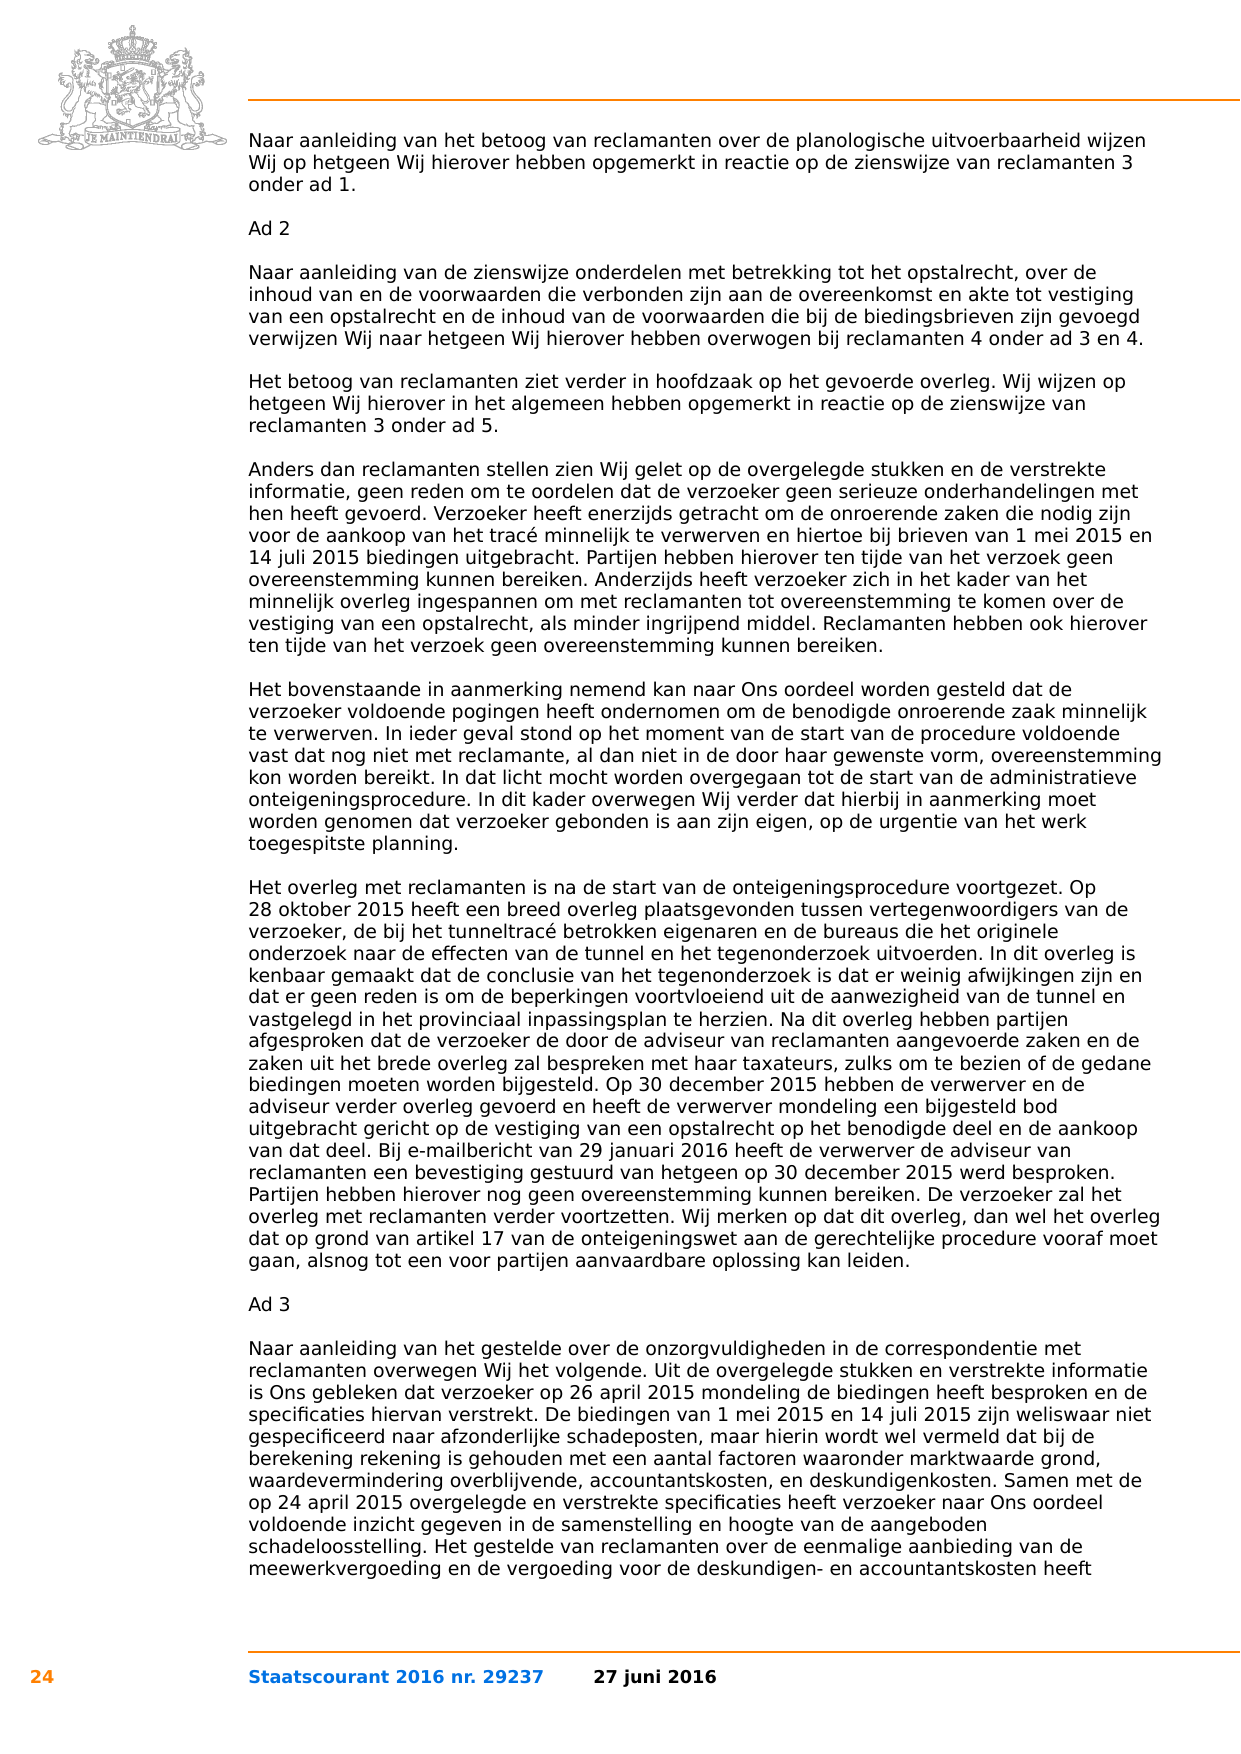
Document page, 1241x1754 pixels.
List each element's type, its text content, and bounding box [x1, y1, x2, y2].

text Ad 2 [248, 218, 1163, 240]
text Naar aanleiding van de zienswijze onderdelen met betrekking tot het opstalrecht, over de inhoud van en de voorwaarden die verbonden zijn aan de overeenkomst en akte tot vestiging van een opstalrecht en de inhoud van de voorwaarden die bij de biedingsbrieven zijn gevoegd verwijzen Wij naar hetgeen Wij hierover hebben overwogen bij reclamanten 4 onder ad 3 en 4. [248, 262, 1163, 349]
text Naar aanleiding van het gestelde over de onzorgvuldigheden in de correspondentie met reclamanten overwegen Wij het volgende. Uit de overgelegde stukken en verstrekte informatie is Ons gebleken dat verzoeker op 26 april 2015 mondeling de biedingen heeft besproken en de specificaties hiervan verstrekt. De biedingen van 1 mei 2015 en 14 juli 2015 zijn weliswaar niet gespecificeerd naar afzonderlijke schadeposten, maar hierin wordt wel vermeld dat bij de berekening rekening is gehouden met een aantal factoren waaronder marktwaarde grond, waardevermindering overblijvende, accountantskosten, en deskundigenkosten. Samen met de op 24 april 2015 overgelegde en verstrekte specificaties heeft verzoeker naar Ons oordeel voldoende inzicht gegeven in de samenstelling en hoogte van de aangeboden schadeloosstelling. Het gestelde van reclamanten over de eenmalige aanbieding van de meewerkvergoeding en de vergoeding voor de deskundigen- en accountantskosten heeft [248, 1338, 1163, 1580]
text Anders dan reclamanten stellen zien Wij gelet op de overgelegde stukken en de verstrekte informatie, geen reden om te oordelen dat de verzoeker geen serieuze onderhandelingen met hen heeft gevoerd. Verzoeker heeft enerzijds getracht om de onroerende zaken die nodig zijn voor de aankoop van het tracé minnelijk te verwerven en hiertoe bij brieven van 1 mei 2015 en 14 juli 2015 biedingen uitgebracht. Partijen hebben hierover ten tijde van het verzoek geen overeenstemming kunnen bereiken. Anderzijds heeft verzoeker zich in het kader van het minnelijk overleg ingespannen om met reclamanten tot overeenstemming te komen over de vestiging van een opstalrecht, als minder ingrijpend middel. Reclamanten hebben ook hierover ten tijde van het verzoek geen overeenstemming kunnen bereiken. [248, 459, 1163, 657]
text Naar aanleiding van het betoog van reclamanten over de planologische uitvoerbaarheid wijzen Wij op hetgeen Wij hierover hebben opgemerkt in reactie op de zienswijze van reclamanten 3 onder ad 1. [248, 130, 1163, 196]
text Het bovenstaande in aanmerking nemend kan naar Ons oordeel worden gesteld dat de verzoeker voldoende pogingen heeft ondernomen om de benodigde onroerende zaak minnelijk te verwerven. In ieder geval stond op het moment van de start van de procedure voldoende vast dat nog niet met reclamante, al dan niet in de door haar gewenste vorm, overeenstemming kon worden bereikt. In dat licht mocht worden overgegaan tot de start van de administratieve onteigeningsprocedure. In dit kader overwegen Wij verder dat hierbij in aanmerking moet worden genomen dat verzoeker gebonden is aan zijn eigen, op de urgentie van het werk toegespitste planning. [248, 679, 1163, 855]
text Het overleg met reclamanten is na de start van de onteigeningsprocedure voortgezet. Op 28 oktober 2015 heeft een breed overleg plaatsgevonden tussen vertegenwoordigers van de verzoeker, de bij het tunneltracé betrokken eigenaren en de bureaus die het originele onderzoek naar de effecten van de tunnel en het tegenonderzoek uitvoerden. In dit overleg is kenbaar gemaakt dat de conclusie van het tegenonderzoek is dat er weinig afwijkingen zijn en dat er geen reden is om de beperkingen voortvloeiend uit de aanwezigheid van de tunnel en vastgelegd in het provinciaal inpassingsplan te herzien. Na dit overleg hebben partijen afgesproken dat de verzoeker de door de adviseur van reclamanten aangevoerde zaken en de zaken uit het brede overleg zal bespreken met haar taxateurs, zulks om te bezien of de gedane biedingen moeten worden bijgesteld. Op 30 december 2015 hebben de verwerver en de adviseur verder overleg gevoerd en heeft de verwerver mondeling een bijgesteld bod uitgebracht gericht op de vestiging van een opstalrecht op het benodigde deel en de aankoop van dat deel. Bij e-mailbericht van 29 januari 2016 heeft de verwerver de adviseur van reclamanten een bevestiging gestuurd van hetgeen op 30 december 2015 werd besproken. Partijen hebben hierover nog geen overeenstemming kunnen bereiken. De verzoeker zal het overleg met reclamanten verder voortzetten. Wij merken op dat dit overleg, dan wel het overleg dat op grond van artikel 17 van de onteigeningswet aan de gerechtelijke procedure vooraf moet gaan, alsnog tot een voor partijen aanvaardbare oplossing kan leiden. [248, 877, 1163, 1272]
text Ad 3 [248, 1294, 1163, 1316]
picture [38, 25, 227, 150]
text Het betoog van reclamanten ziet verder in hoofdzaak op het gevoerde overleg. Wij wijzen op hetgeen Wij hierover in het algemeen hebben opgemerkt in reactie op de zienswijze van reclamanten 3 onder ad 5. [248, 371, 1163, 437]
